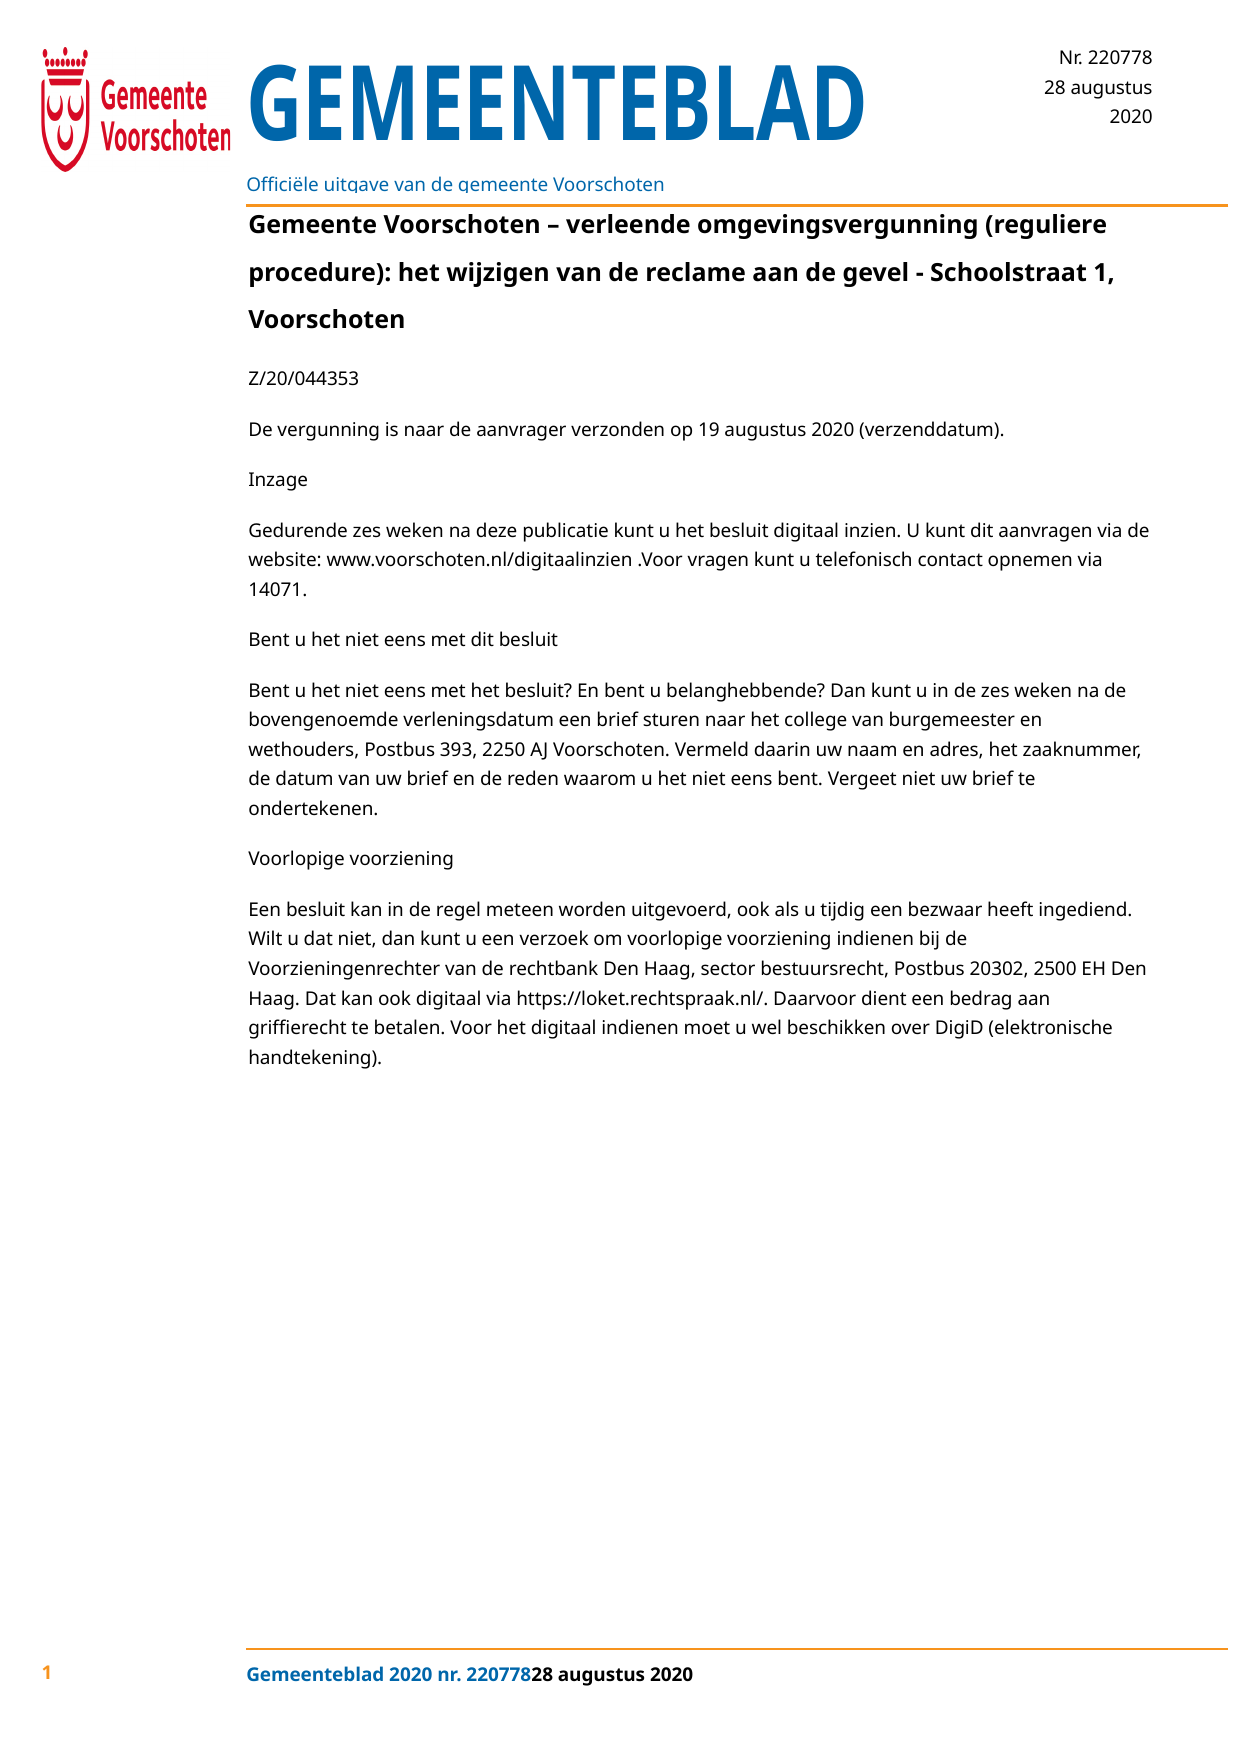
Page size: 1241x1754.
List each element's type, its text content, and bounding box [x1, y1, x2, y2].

text Een besluit kan in de regel meteen worden uitgevoerd, ook als u tijdig een bezwaar heeft ingediend. Wilt u dat niet, dan kunt u een verzoek om voorlopige voorziening indienen bij de Voorzieningenrechter van de rechtbank Den Haag, sector bestuursrecht, Postbus 20302, 2500 EH Den Haag. Dat kan ook digitaal via https://loket.rechtspraak.nl/. Daarvoor dient een bedrag aan griffierecht te betalen. Voor het digitaal indienen moet u wel beschikken over DigiD (elektronische handtekening). [248, 896, 1152, 1069]
picture [41, 47, 231, 172]
text Inzage [248, 466, 1152, 492]
text Gedurende zes weken na deze publicatie kunt u het besluit digitaal inzien. U kunt dit aanvragen via de website: www.voorschoten.nl/digitaalinzien .Voor vragen kunt u telefonisch contact opnemen via 14071. [248, 517, 1152, 602]
text Z/20/044353 [248, 366, 1152, 391]
text De vergunning is naar de aanvrager verzonden op 19 augustus 2020 (verzenddatum). [248, 416, 1152, 442]
text Voorlopige voorziening [248, 846, 1152, 871]
text Bent u het niet eens met dit besluit [248, 626, 1152, 652]
text Gemeente Voorschoten – verleende omgevingsvergunning (reguliere procedure): het wijzigen van de reclame aan de gevel - Schoolstraat 1, Voorschoten [248, 207, 1152, 336]
text Bent u het niet eens met het besluit? En bent u belanghebbende? Dan kunt u in de zes weken na de bovengenoemde verleningsdatum een brief sturen naar het college van burgemeester en wethouders, Postbus 393, 2250 AJ Voorschoten. Vermeld daarin uw naam en adres, het zaaknummer, de datum van uw brief en de reden waarom u het niet eens bent. Vergeet niet uw brief te ondertekenen. [248, 677, 1152, 821]
